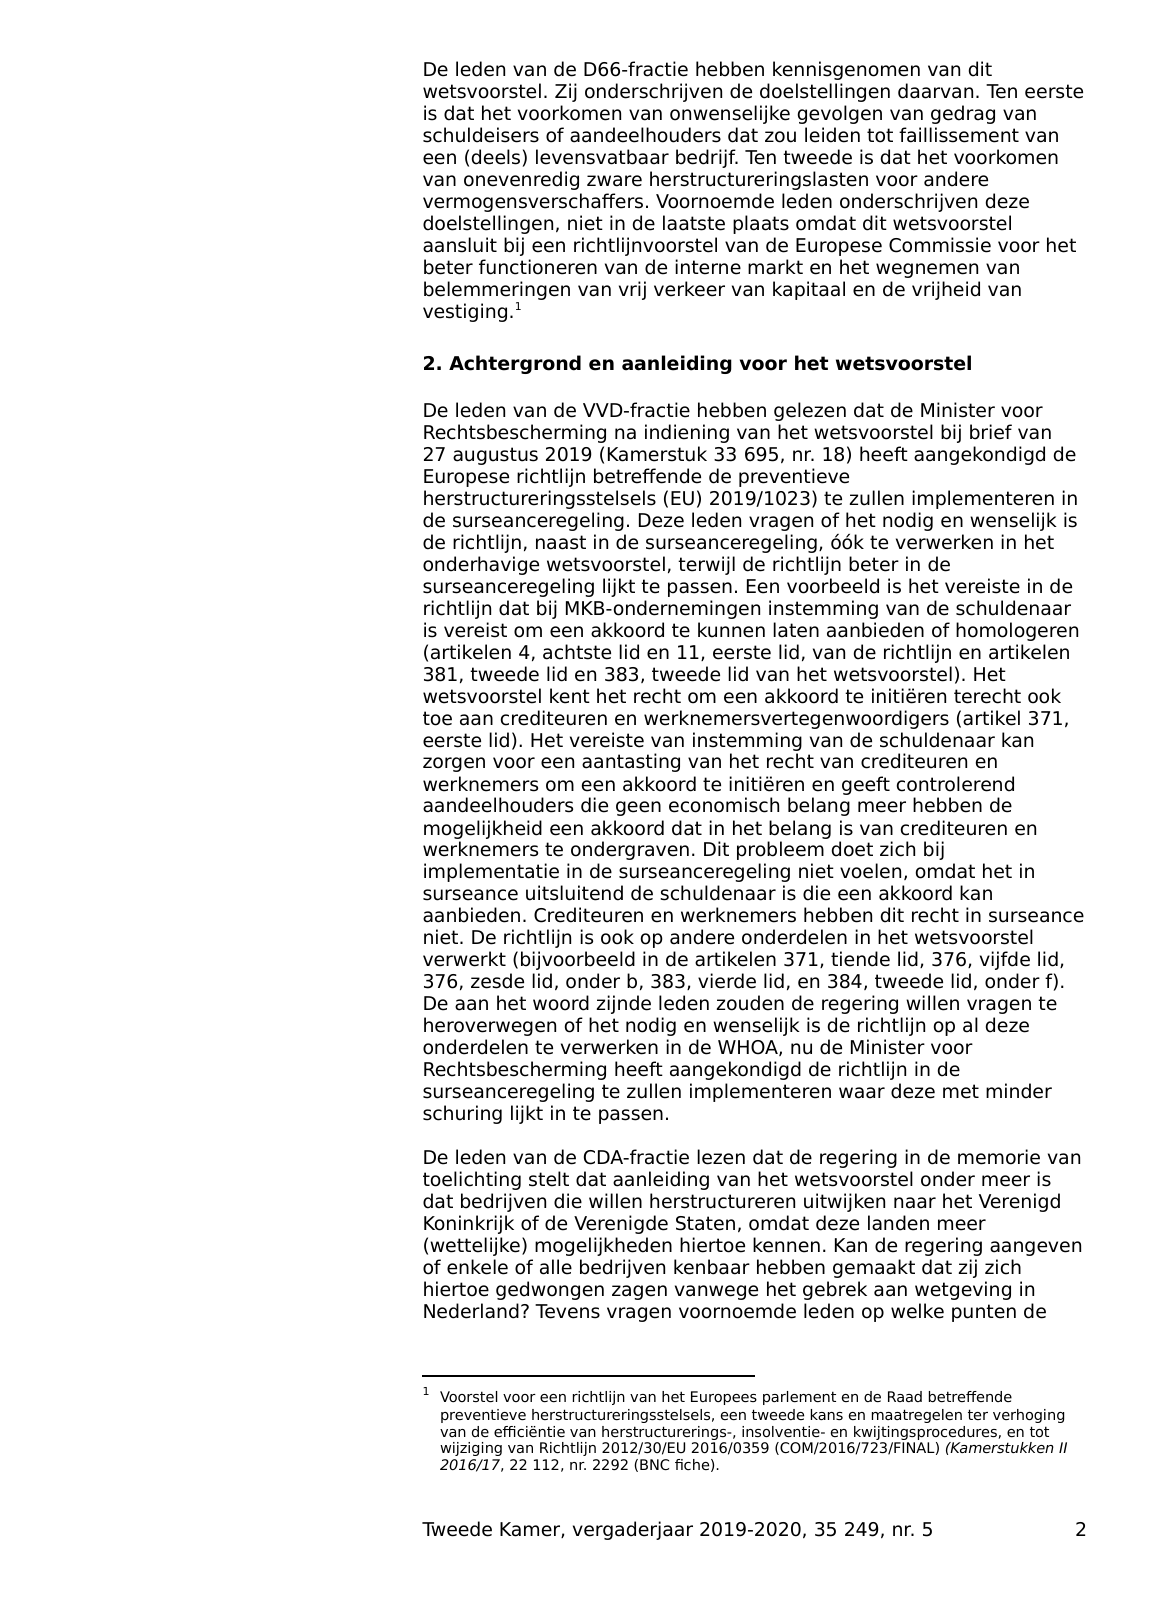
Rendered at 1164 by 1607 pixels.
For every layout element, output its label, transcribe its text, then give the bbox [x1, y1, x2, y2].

text Voorstel voor een richtlijn van het Europees parlement en de Raad betreffende preventieve herstructureringsstelsels, een tweede kans en maatregelen ter verhoging van de efficiëntie van herstructurerings-, insolventie- en kwijtingsprocedures, en tot wijziging van Richtlijn 2012/30/EU 2016/0359 (COM/2016/723/FINAL) (Kamerstukken II 2016/17, 22 112, nr. 2292 (BNC fiche). [422, 1385, 1087, 1474]
text De leden van de D66-fractie hebben kennisgenomen van dit wetsvoorstel. Zij onderschrijven de doelstellingen daarvan. Ten eerste is dat het voorkomen van onwenselijke gevolgen van gedrag van schuldeisers of aandeelhouders dat zou leiden tot faillissement van een (deels) levensvatbaar bedrijf. Ten tweede is dat het voorkomen van onevenredig zware herstructureringslasten voor andere vermogensverschaffers. Voornoemde leden onderschrijven deze doelstellingen, niet in de laatste plaats omdat dit wetsvoorstel aansluit bij een richtlijnvoorstel van de Europese Commissie voor het beter functioneren van de interne markt en het wegnemen van belemmeringen van vrij verkeer van kapitaal en de vrijheid van vestiging. [422, 59, 1087, 323]
subtitle 2. Achtergrond en aanleiding voor het wetsvoorstel [422, 353, 1087, 375]
text De leden van de CDA-fractie lezen dat de regering in de memorie van toelichting stelt dat aanleiding van het wetsvoorstel onder meer is dat bedrijven die willen herstructureren uitwijken naar het Verenigd Koninkrijk of de Verenigde Staten, omdat deze landen meer (wettelijke) mogelijkheden hiertoe kennen. Kan de regering aangeven of enkele of alle bedrijven kenbaar hebben gemaakt dat zij zich hiertoe gedwongen zagen vanwege het gebrek aan wetgeving in Nederland? Tevens vragen voornoemde leden op welke punten de [422, 1147, 1087, 1323]
text De leden van de VVD-fractie hebben gelezen dat de Minister voor Rechtsbescherming na indiening van het wetsvoorstel bij brief van 27 augustus 2019 (Kamerstuk 33 695, nr. 18) heeft aangekondigd de Europese richtlijn betreffende de preventieve herstructureringsstelsels (EU) 2019/1023) te zullen implementeren in de surseanceregeling. Deze leden vragen of het nodig en wenselijk is de richtlijn, naast in de surseanceregeling, óók te verwerken in het onderhavige wetsvoorstel, terwijl de richtlijn beter in de surseanceregeling lijkt te passen. Een voorbeeld is het vereiste in de richtlijn dat bij MKB-ondernemingen instemming van de schuldenaar is vereist om een akkoord te kunnen laten aanbieden of homologeren (artikelen 4, achtste lid en 11, eerste lid, van de richtlijn en artikelen 381, tweede lid en 383, tweede lid van het wetsvoorstel). Het wetsvoorstel kent het recht om een akkoord te initiëren terecht ook toe aan crediteuren en werknemersvertegenwoordigers (artikel 371, eerste lid). Het vereiste van instemming van de schuldenaar kan zorgen voor een aantasting van het recht van crediteuren en werknemers om een akkoord te initiëren en geeft controlerend aandeelhouders die geen economisch belang meer hebben de mogelijkheid een akkoord dat in het belang is van crediteuren en werknemers te ondergraven. Dit probleem doet zich bij implementatie in de surseanceregeling niet voelen, omdat het in surseance uitsluitend de schuldenaar is die een akkoord kan aanbieden. Crediteuren en werknemers hebben dit recht in surseance niet. De richtlijn is ook op andere onderdelen in het wetsvoorstel verwerkt (bijvoorbeeld in de artikelen 371, tiende lid, 376, vijfde lid, 376, zesde lid, onder b, 383, vierde lid, en 384, tweede lid, onder f). De aan het woord zijnde leden zouden de regering willen vragen te heroverwegen of het nodig en wenselijk is de richtlijn op al deze onderdelen te verwerken in de WHOA, nu de Minister voor Rechtsbescherming heeft aangekondigd de richtlijn in de surseanceregeling te zullen implementeren waar deze met minder schuring lijkt in te passen. [422, 400, 1087, 1125]
